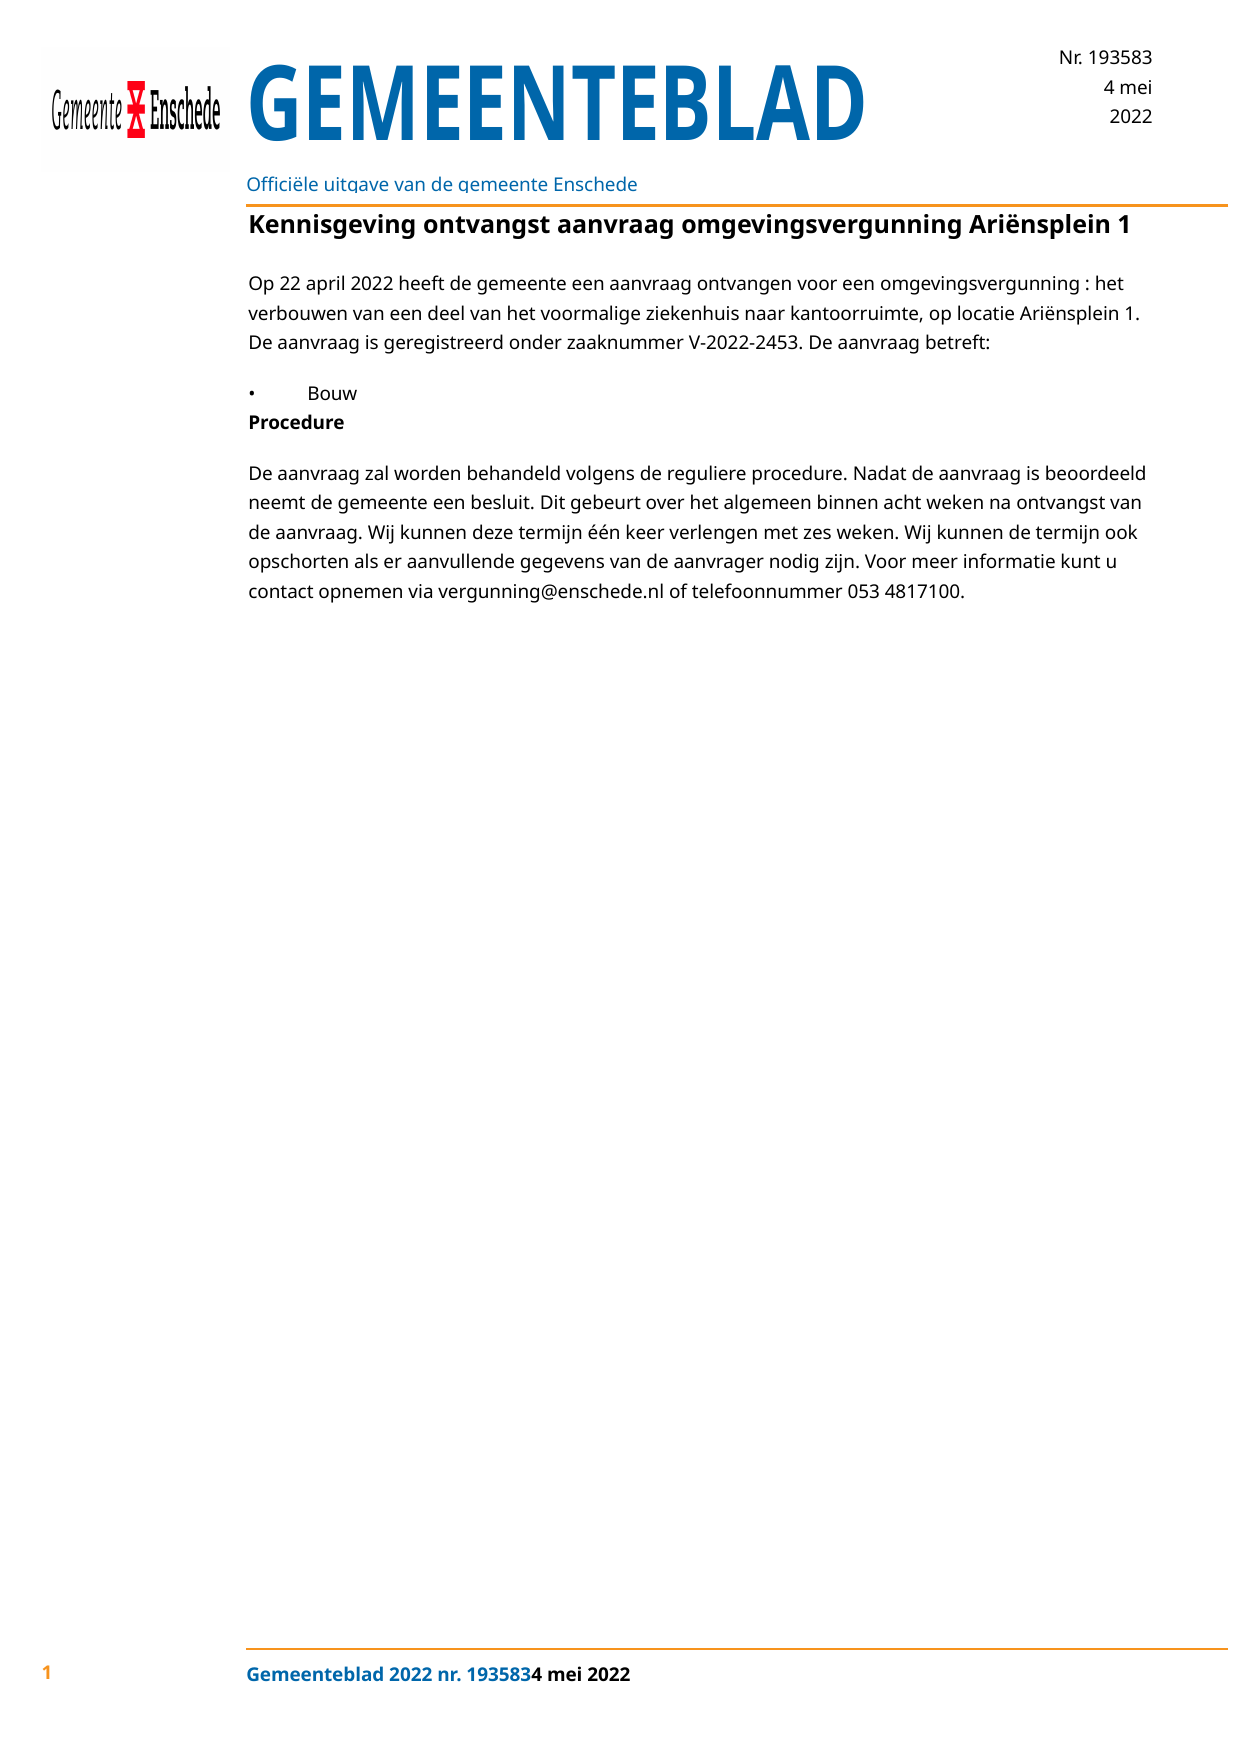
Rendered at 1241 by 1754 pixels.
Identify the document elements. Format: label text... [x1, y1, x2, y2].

text De aanvraag zal worden behandeld volgens de reguliere procedure. Nadat de aanvraag is beoordeeld neemt de gemeente een besluit. Dit gebeurt over het algemeen binnen acht weken na ontvangst van de aanvraag. Wij kunnen deze termijn één keer verlengen met zes weken. Wij kunnen de termijn ook opschorten als er aanvullende gegevens van de aanvrager nodig zijn. Voor meer informatie kunt u contact opnemen via vergunning@enschede.nl of telefoonnummer 053 4817100. [248, 460, 1152, 604]
text Op 22 april 2022 heeft de gemeente een aanvraag ontvangen voor een omgevingsvergunning : het verbouwen van een deel van het voormalige ziekenhuis naar kantoorruimte, op locatie Ariënsplein 1. De aanvraag is geregistreerd onder zaaknummer V-2022-2453. De aanvraag betreft: [248, 270, 1152, 355]
picture [41, 47, 231, 172]
text Procedure [248, 409, 1152, 435]
list Bouw [248, 380, 1152, 406]
text Kennisgeving ontvangst aanvraag omgevingsvergunning Ariënsplein 1 [248, 207, 1152, 241]
